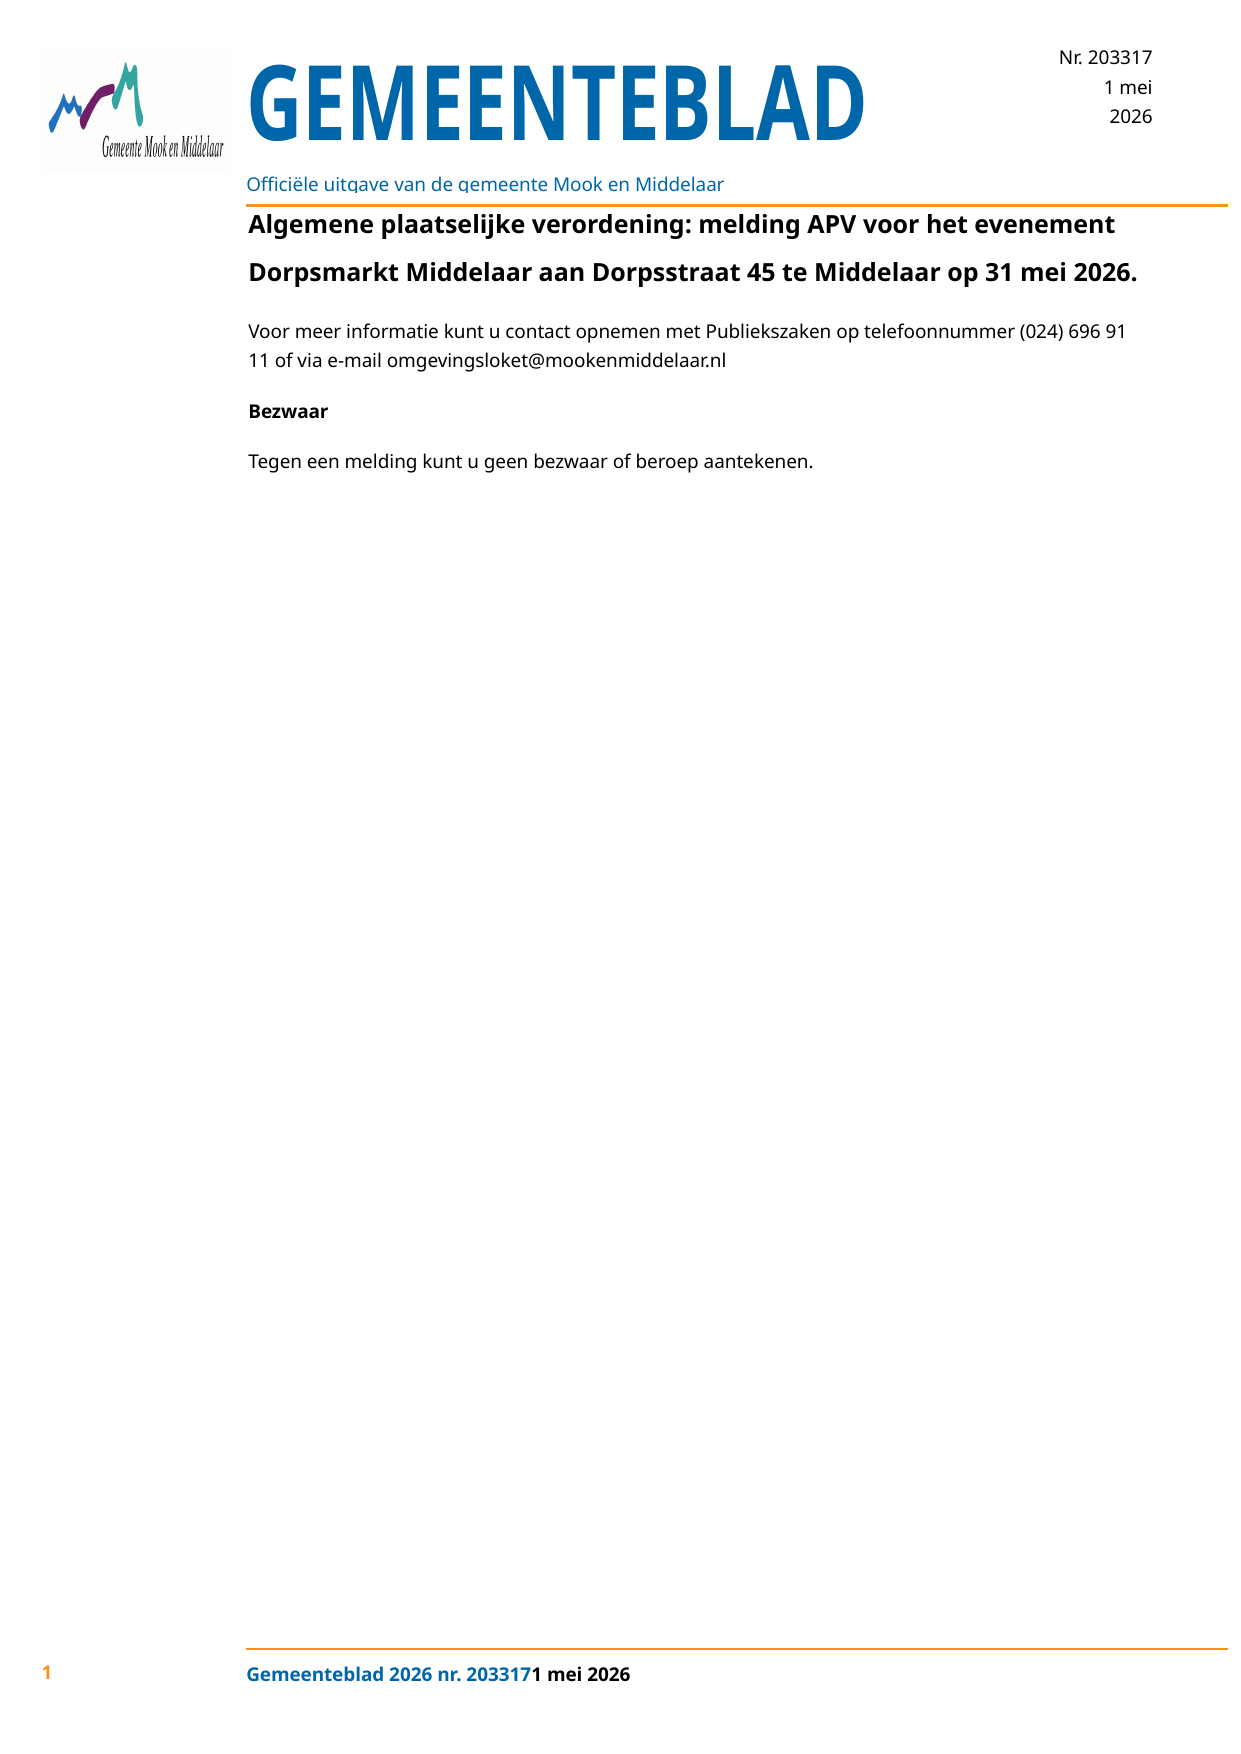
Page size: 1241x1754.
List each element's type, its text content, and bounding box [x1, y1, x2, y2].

text Algemene plaatselijke verordening: melding APV voor het evenement Dorpsmarkt Middelaar aan Dorpsstraat 45 te Middelaar op 31 mei 2026. [248, 207, 1152, 288]
text Voor meer informatie kunt u contact opnemen met Publiekszaken op telefoonnummer (024) 696 91 11 of via e-mail omgevingsloket@mookenmiddelaar.nl [248, 318, 1152, 373]
text Bezwaar [248, 398, 1152, 424]
picture [41, 47, 231, 172]
text Tegen een melding kunt u geen bezwaar of beroep aantekenen. [248, 448, 1152, 474]
